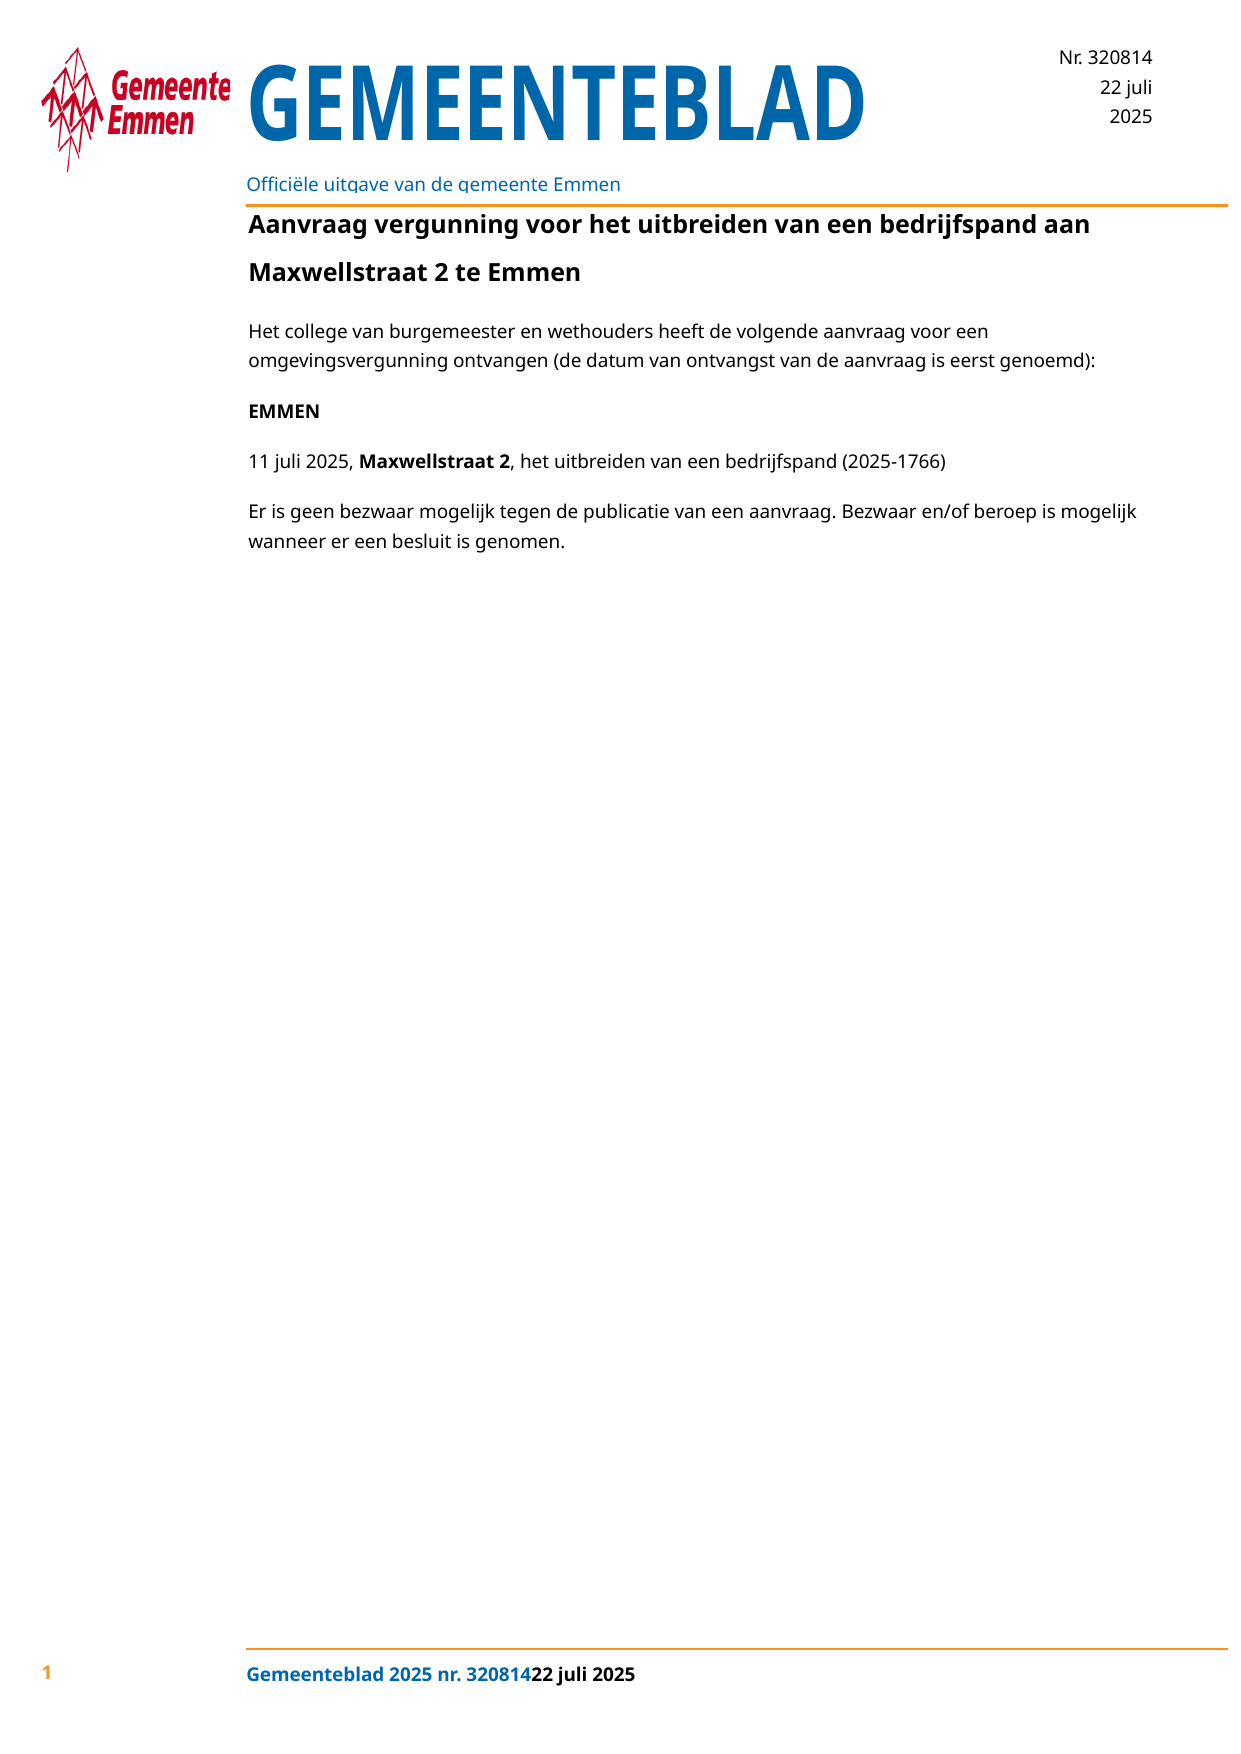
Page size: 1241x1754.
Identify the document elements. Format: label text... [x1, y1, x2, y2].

text Het college van burgemeester en wethouders heeft de volgende aanvraag voor een omgevingsvergunning ontvangen (de datum van ontvangst van de aanvraag is eerst genoemd): [248, 318, 1152, 373]
picture [41, 47, 231, 172]
text Er is geen bezwaar mogelijk tegen de publicatie van een aanvraag. Bezwaar en/of beroep is mogelijk wanneer er een besluit is genomen. [248, 499, 1152, 554]
text EMMEN [248, 398, 1152, 424]
text Aanvraag vergunning voor het uitbreiden van een bedrijfspand aan Maxwellstraat 2 te Emmen [248, 207, 1152, 288]
text 11 juli 2025, Maxwellstraat 2, het uitbreiden van een bedrijfspand (2025-1766) [248, 448, 1152, 474]
